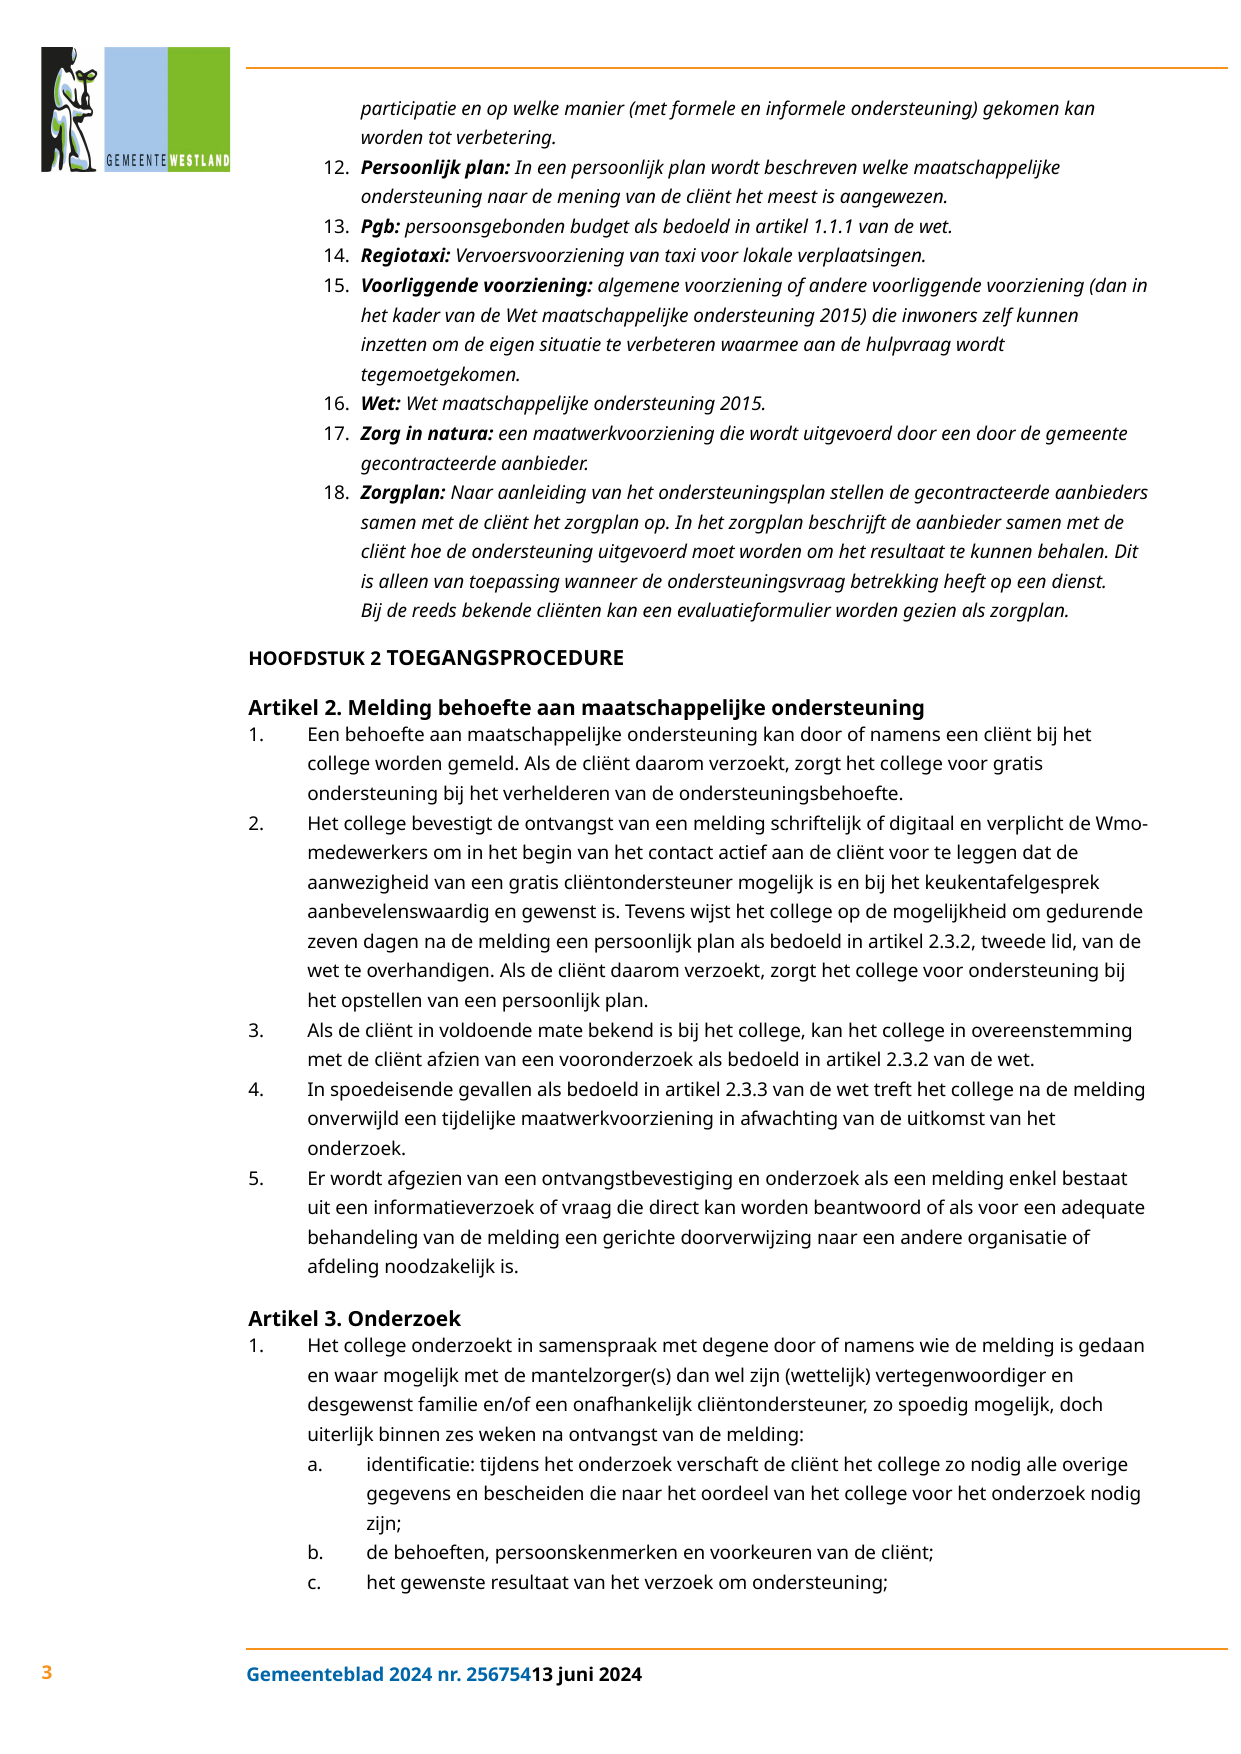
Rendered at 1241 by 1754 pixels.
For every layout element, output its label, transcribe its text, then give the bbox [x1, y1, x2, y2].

list Wet: Wet maatschappelijke ondersteuning 2015. [323, 391, 1152, 416]
list het gewenste resultaat van het verzoek om ondersteuning; [307, 1569, 1152, 1595]
list Het college onderzoekt in samenspraak met degene door of namens wie de melding is gedaan en waar mogelijk met de mantelzorger(s) dan wel zijn (wettelijk) vertegenwoordiger en desgewenst familie en/of een onafhankelijk cliëntondersteuner, zo spoedig mogelijk, doch uiterlijk binnen zes weken na ontvangst van de melding: [248, 1332, 1152, 1447]
list de behoeften, persoonskenmerken en voorkeuren van de cliënt; [307, 1539, 1152, 1565]
list In spoedeisende gevallen als bedoeld in artikel 2.3.3 van de wet treft het college na de melding onverwijld een tijdelijke maatwerkvoorziening in afwachting van de uitkomst van het onderzoek. [248, 1076, 1152, 1161]
list Regiotaxi: Vervoersvoorziening van taxi voor lokale verplaatsingen. [323, 243, 1152, 268]
list Pgb: persoonsgebonden budget als bedoeld in artikel 1.1.1 van de wet. [323, 213, 1152, 239]
text Artikel 2. Melding behoefte aan maatschappelijke ondersteuning [248, 693, 1152, 721]
list Voorliggende voorziening: algemene voorziening of andere voorliggende voorziening (dan in het kader van de Wet maatschappelijke ondersteuning 2015) die inwoners zelf kunnen inzetten om de eigen situatie te verbeteren waarmee aan de hulpvraag wordt tegemoetgekomen. [323, 272, 1152, 387]
list Persoonlijk plan: In een persoonlijk plan wordt beschreven welke maatschappelijke ondersteuning naar de mening van de cliënt het meest is aangewezen. [323, 154, 1152, 209]
text HOOFDSTUK 2 TOEGANGSPROCEDURE [248, 643, 1152, 672]
list Een behoefte aan maatschappelijke ondersteuning kan door of namens een cliënt bij het college worden gemeld. Als de cliënt daarom verzoekt, zorgt het college voor gratis ondersteuning bij het verhelderen van de ondersteuningsbehoefte. [248, 721, 1152, 806]
list participatie en op welke manier (met formele en informele ondersteuning) gekomen kan worden tot verbetering. [323, 95, 1152, 150]
picture [41, 47, 231, 172]
list identificatie: tijdens het onderzoek verschaft de cliënt het college zo nodig alle overige gegevens en bescheiden die naar het oordeel van het college voor het onderzoek nodig zijn; [307, 1451, 1152, 1536]
list Bij de reeds bekende cliënten kan een evaluatieformulier worden gezien als zorgplan. [323, 598, 1152, 623]
list Als de cliënt in voldoende mate bekend is bij het college, kan het college in overeenstemming met de cliënt afzien van een vooronderzoek als bedoeld in artikel 2.3.2 van de wet. [248, 1017, 1152, 1072]
list Zorg in natura: een maatwerkvoorziening die wordt uitgevoerd door een door de gemeente gecontracteerde aanbieder. [323, 420, 1152, 476]
list Zorgplan: Naar aanleiding van het ondersteuningsplan stellen de gecontracteerde aanbieders samen met de cliënt het zorgplan op. In het zorgplan beschrijft de aanbieder samen met de cliënt hoe de ondersteuning uitgevoerd moet worden om het resultaat te kunnen behalen. Dit is alleen van toepassing wanneer de ondersteuningsvraag betrekking heeft op een dienst. [323, 479, 1152, 594]
list Het college bevestigt de ontvangst van een melding schriftelijk of digitaal en verplicht de Wmo-medewerkers om in het begin van het contact actief aan de cliënt voor te leggen dat de aanwezigheid van een gratis cliëntondersteuner mogelijk is en bij het keukentafelgesprek aanbevelenswaardig en gewenst is. Tevens wijst het college op de mogelijkheid om gedurende zeven dagen na de melding een persoonlijk plan als bedoeld in artikel 2.3.2, tweede lid, van de wet te overhandigen. Als de cliënt daarom verzoekt, zorgt het college voor ondersteuning bij het opstellen van een persoonlijk plan. [248, 810, 1152, 1013]
text Artikel 3. Onderzoek [248, 1304, 1152, 1332]
list Er wordt afgezien van een ontvangstbevestiging en onderzoek als een melding enkel bestaat uit een informatieverzoek of vraag die direct kan worden beantwoord of als voor een adequate behandeling van de melding een gerichte doorverwijzing naar een andere organisatie of afdeling noodzakelijk is. [248, 1165, 1152, 1279]
